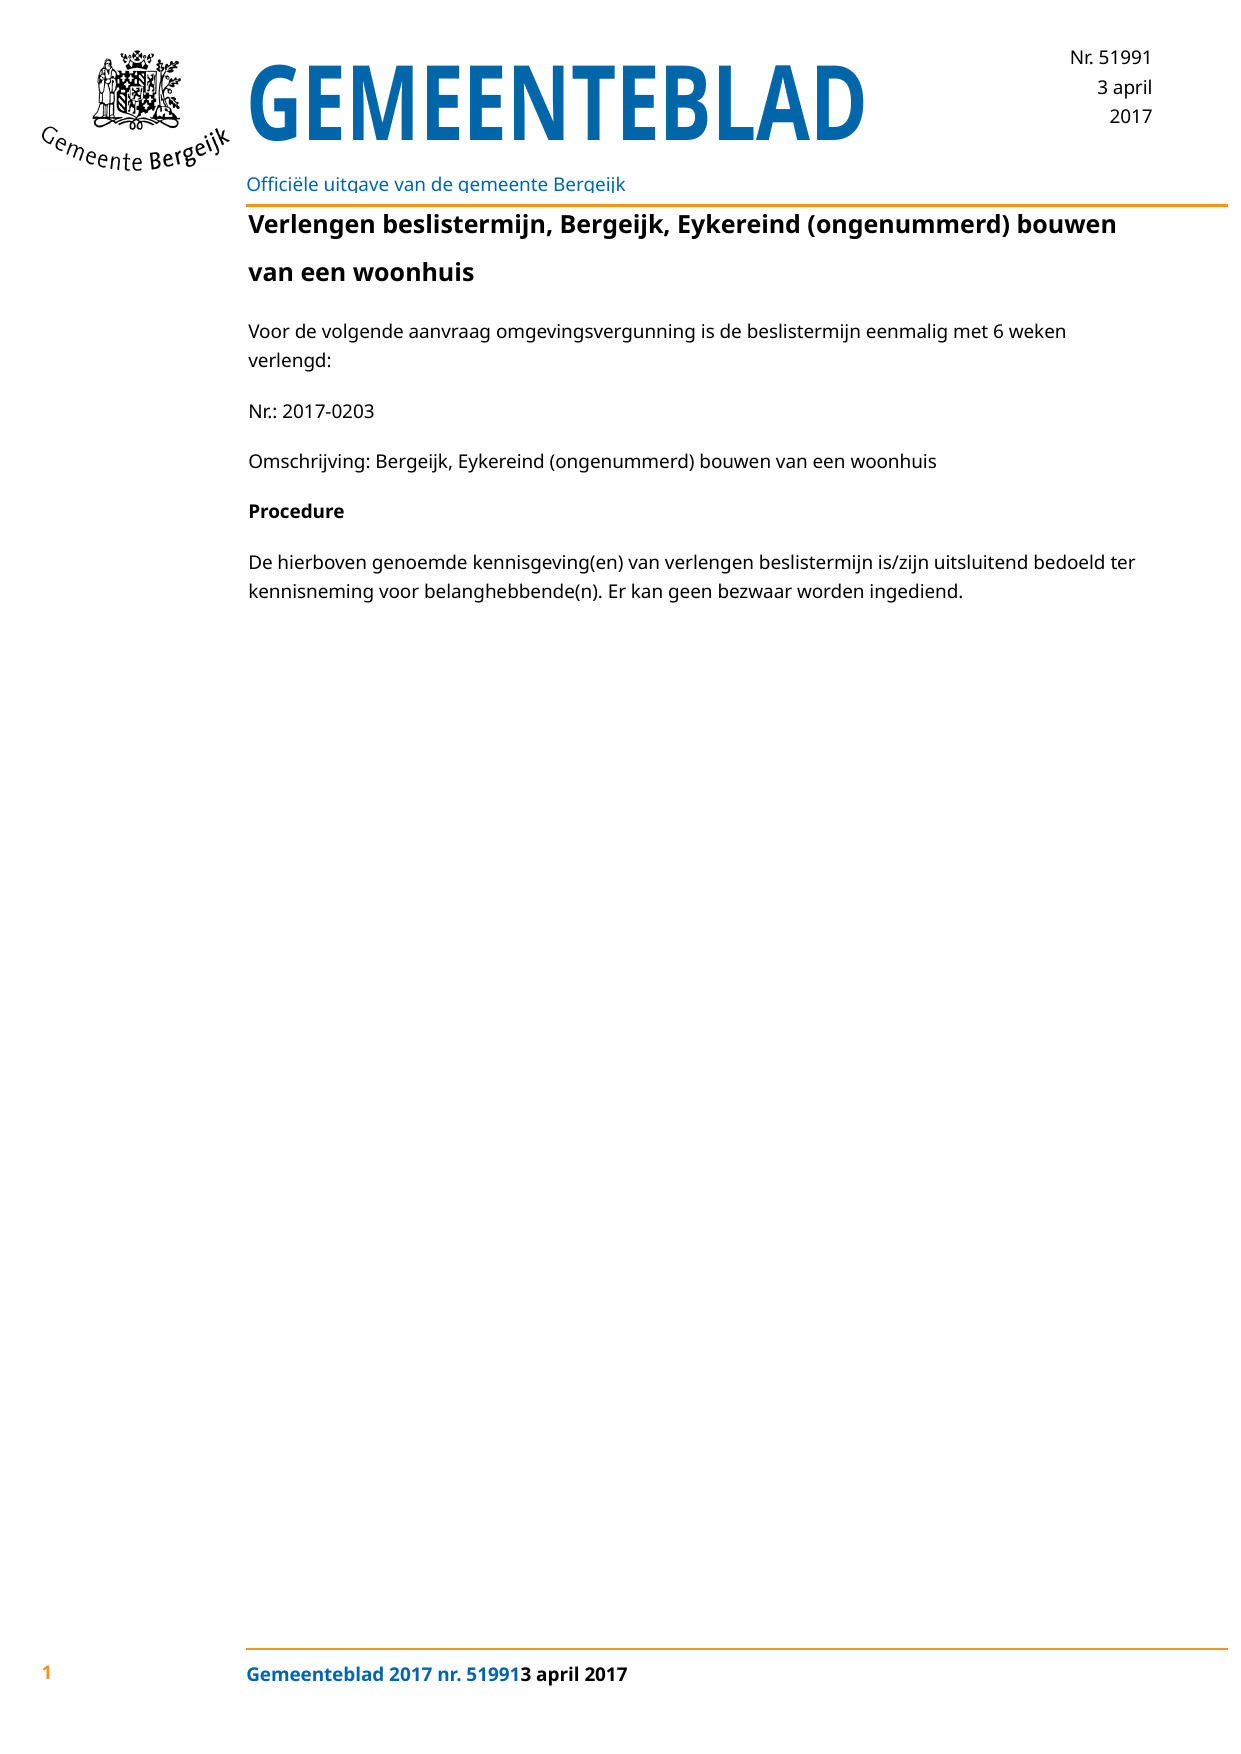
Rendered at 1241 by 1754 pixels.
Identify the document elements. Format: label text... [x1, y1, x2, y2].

text Nr.: 2017-0203 [248, 398, 1152, 424]
text Verlengen beslistermijn, Bergeijk, Eykereind (ongenummerd) bouwen van een woonhuis [248, 207, 1152, 288]
picture [41, 47, 231, 172]
text Voor de volgende aanvraag omgevingsvergunning is de beslistermijn eenmalig met 6 weken verlengd: [248, 318, 1152, 373]
text De hierboven genoemde kennisgeving(en) van verlengen beslistermijn is/zijn uitsluitend bedoeld ter kennisneming voor belanghebbende(n). Er kan geen bezwaar worden ingediend. [248, 549, 1152, 604]
text Omschrijving: Bergeijk, Eykereind (ongenummerd) bouwen van een woonhuis [248, 448, 1152, 474]
text Procedure [248, 499, 1152, 524]
